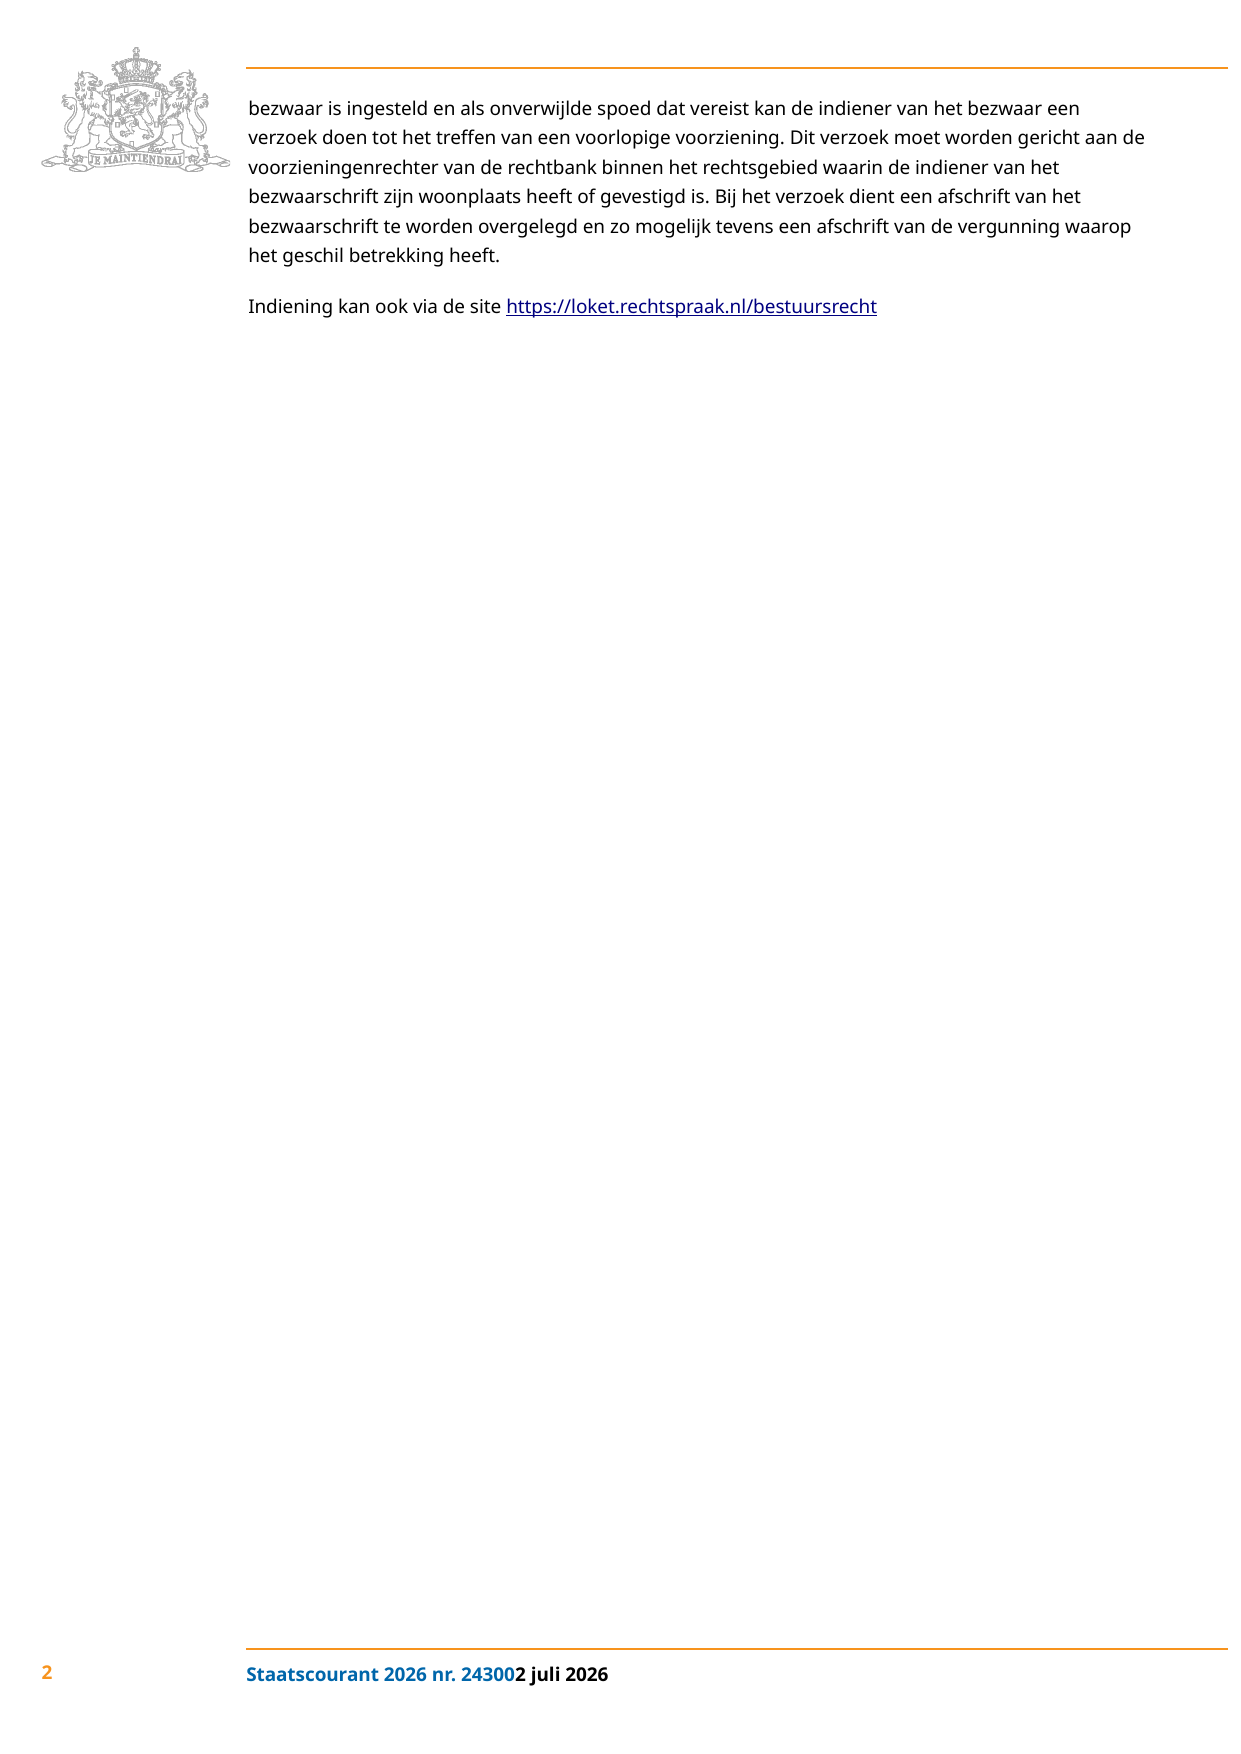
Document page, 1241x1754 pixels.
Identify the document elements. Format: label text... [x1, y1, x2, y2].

text bezwaar is ingesteld en als onverwijlde spoed dat vereist kan de indiener van het bezwaar een verzoek doen tot het treffen van een voorlopige voorziening. Dit verzoek moet worden gericht aan de voorzieningenrechter van de rechtbank binnen het rechtsgebied waarin de indiener van het bezwaarschrift zijn woonplaats heeft of gevestigd is. Bij het verzoek dient een afschrift van het bezwaarschrift te worden overgelegd en zo mogelijk tevens een afschrift van de vergunning waarop het geschil betrekking heeft. [248, 95, 1152, 268]
picture [41, 47, 231, 172]
text Indiening kan ook via de site https://loket.rechtspraak.nl/bestuursrecht [248, 293, 1152, 319]
